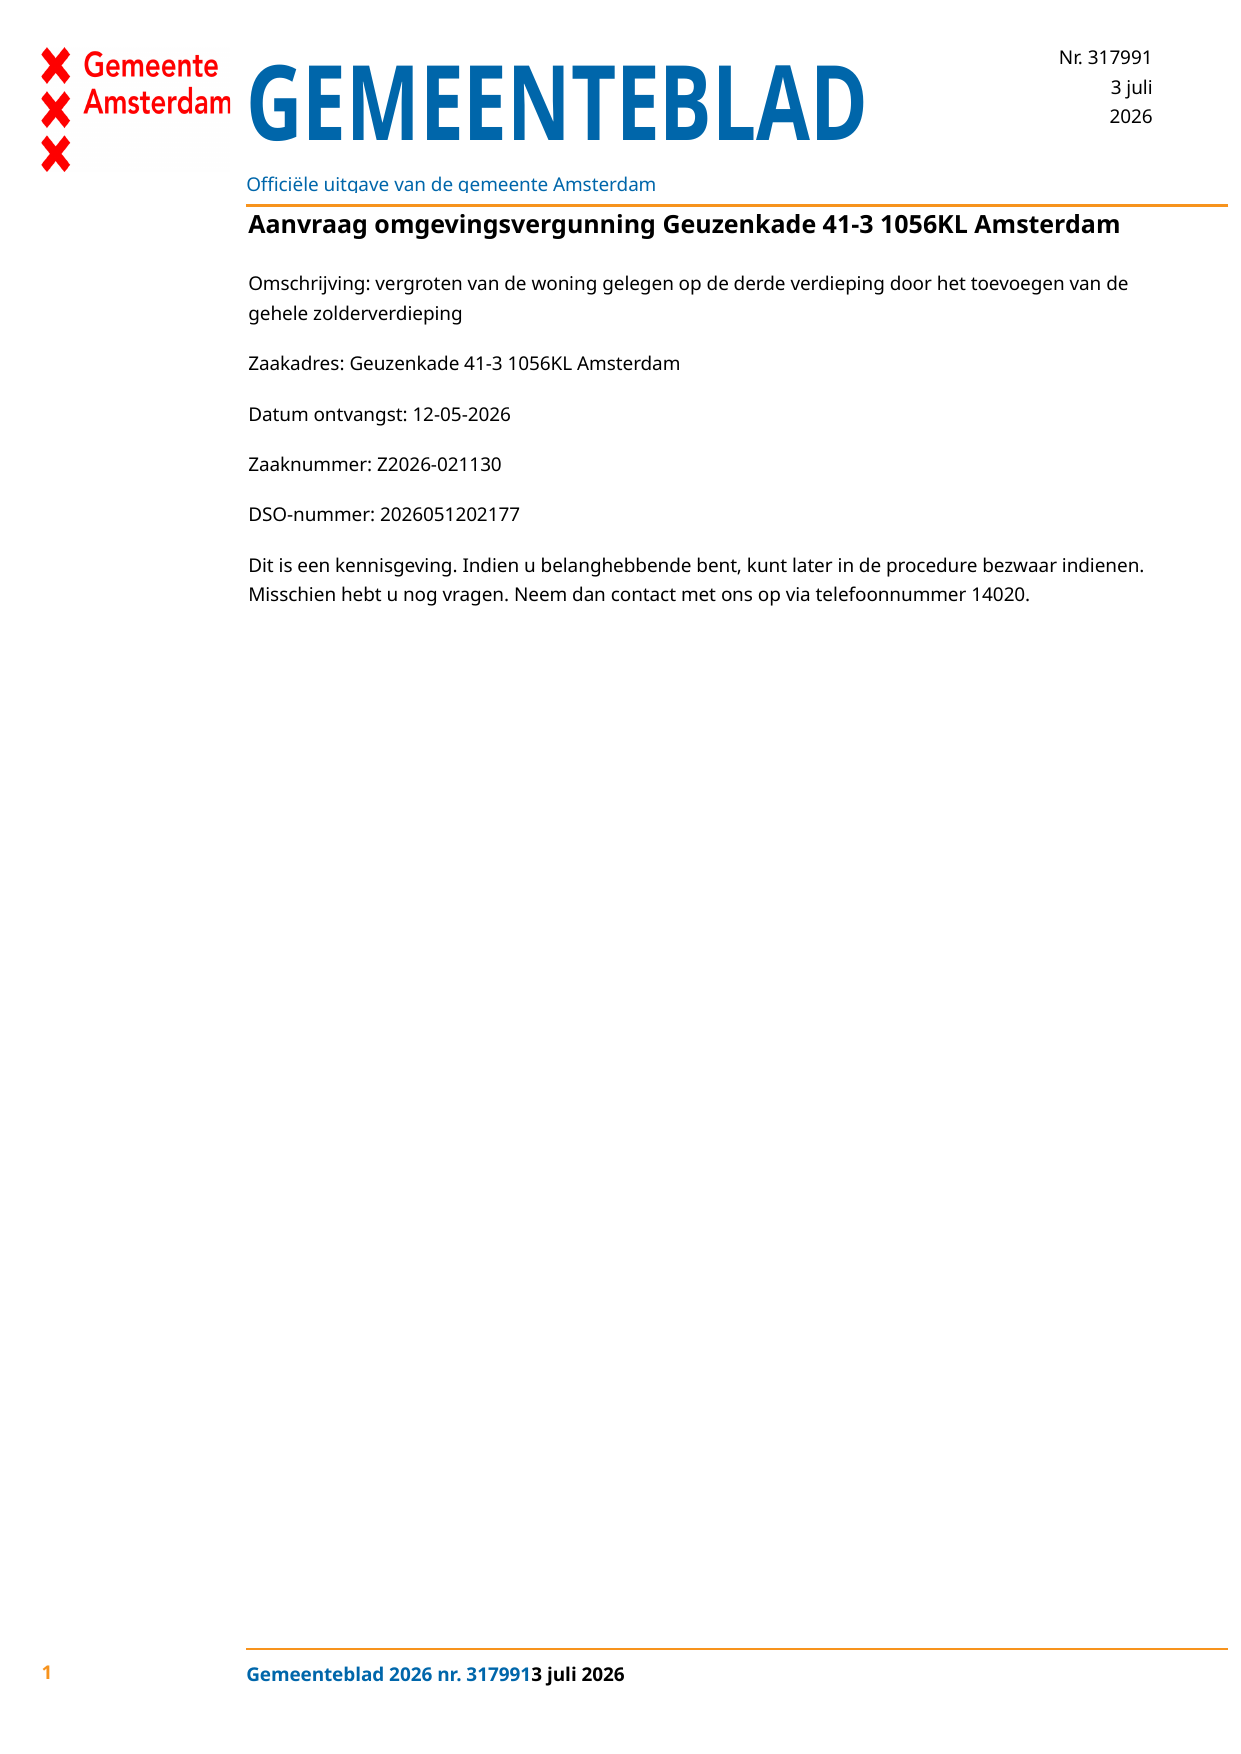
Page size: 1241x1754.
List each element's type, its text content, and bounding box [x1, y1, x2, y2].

picture [41, 47, 231, 172]
text Zaakadres: Geuzenkade 41-3 1056KL Amsterdam [248, 350, 1152, 376]
text Aanvraag omgevingsvergunning Geuzenkade 41-3 1056KL Amsterdam [248, 207, 1152, 241]
text DSO-nummer: 2026051202177 [248, 502, 1152, 527]
text Dit is een kennisgeving. Indien u belanghebbende bent, kunt later in de procedure bezwaar indienen. Misschien hebt u nog vragen. Neem dan contact met ons op via telefoonnummer 14020. [248, 552, 1152, 607]
text Zaaknummer: Z2026-021130 [248, 451, 1152, 477]
text Datum ontvangst: 12-05-2026 [248, 401, 1152, 426]
text Omschrijving: vergroten van de woning gelegen op de derde verdieping door het toevoegen van de gehele zolderverdieping [248, 270, 1152, 326]
